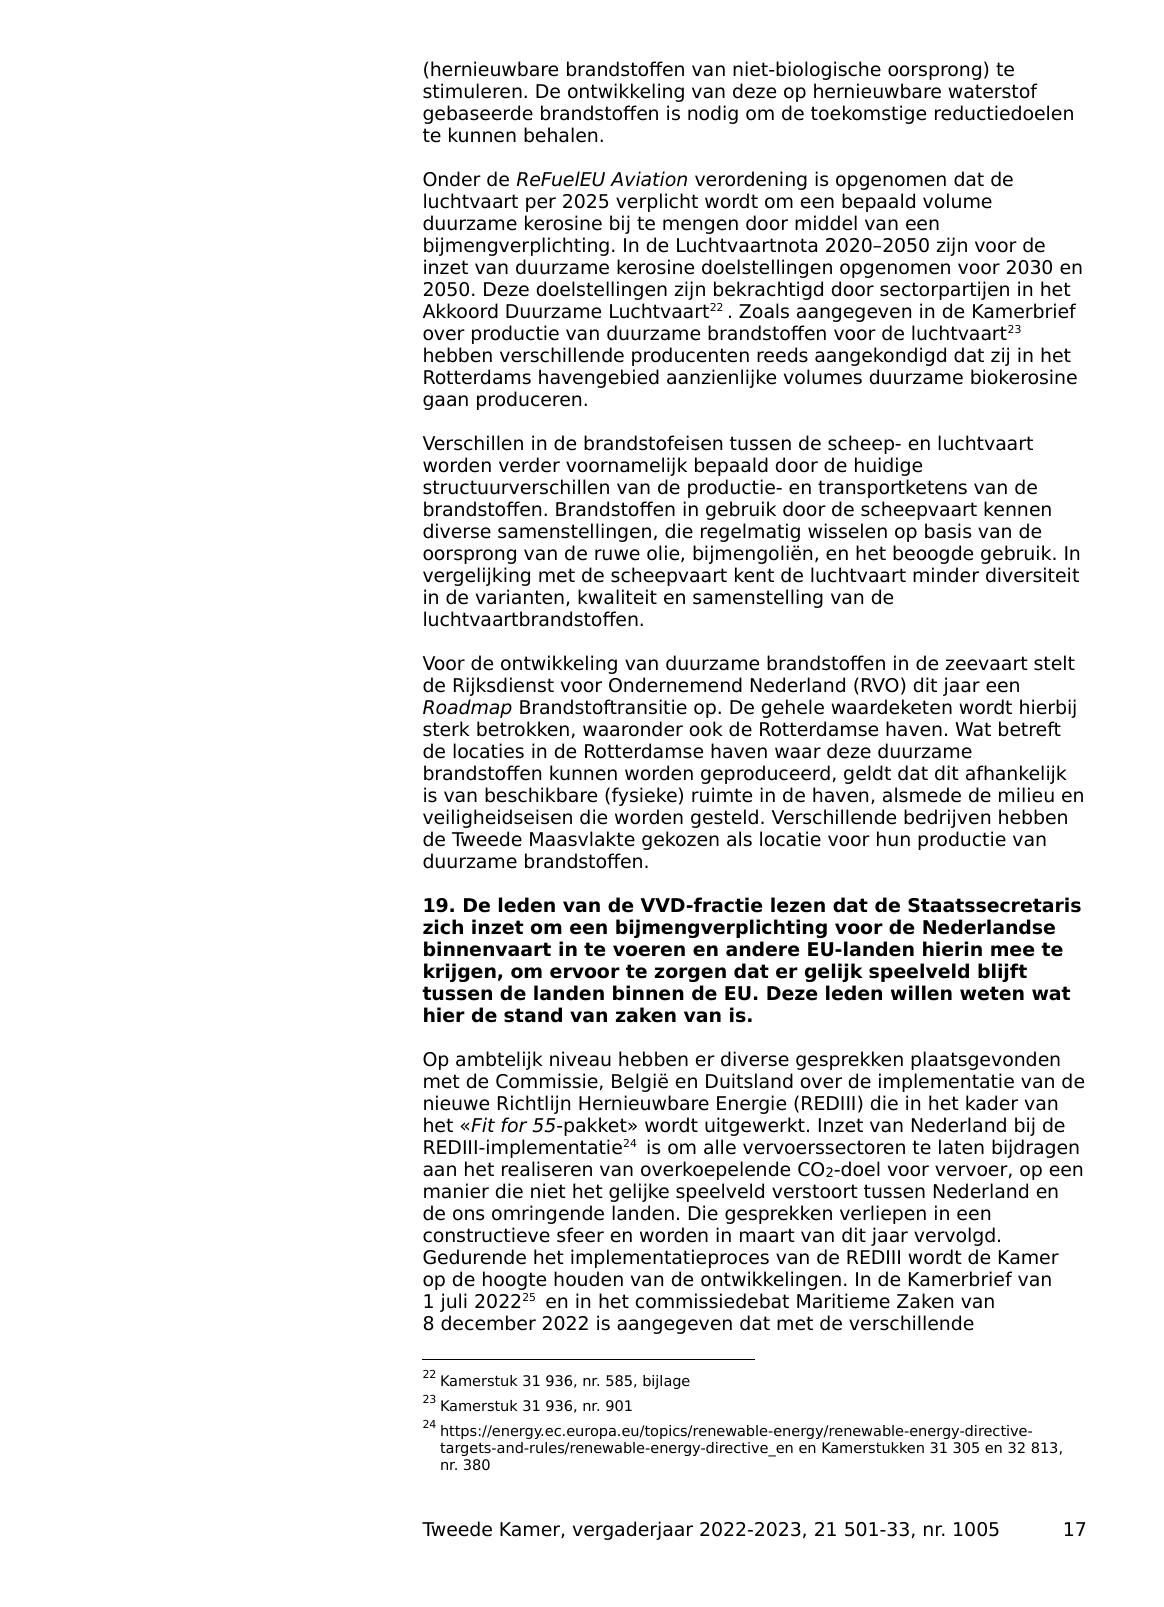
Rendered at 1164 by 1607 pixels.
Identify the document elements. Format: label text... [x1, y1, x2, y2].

text 19. De leden van de VVD-fractie lezen dat de Staatssecretaris zich inzet om een bijmengverplichting voor de Nederlandse binnenvaart in te voeren en andere EU-landen hierin mee te krijgen, om ervoor te zorgen dat er gelijk speelveld blijft tussen de landen binnen de EU. Deze leden willen weten wat hier de stand van zaken van is. [422, 895, 1087, 1027]
text Op ambtelijk niveau hebben er diverse gesprekken plaatsgevonden met de Commissie, België en Duitsland over de implementatie van de nieuwe Richtlijn Hernieuwbare Energie (REDIII) die in het kader van het «Fit for 55-pakket» wordt uitgewerkt. Inzet van Nederland bij de REDIII-implementatie is om alle vervoerssectoren te laten bijdragen aan het realiseren van overkoepelende CO2-doel voor vervoer, op een manier die niet het gelijke speelveld verstoort tussen Nederland en de ons omringende landen. Die gesprekken verliepen in een constructieve sfeer en worden in maart van dit jaar vervolgd. Gedurende het implementatieproces van de REDIII wordt de Kamer op de hoogte houden van de ontwikkelingen. In de Kamerbrief van 1 juli 2022 en in het commissiedebat Maritieme Zaken van 8 december 2022 is aangegeven dat met de verschillende [422, 1049, 1087, 1335]
text (hernieuwbare brandstoffen van niet-biologische oorsprong) te stimuleren. De ontwikkeling van deze op hernieuwbare waterstof gebaseerde brandstoffen is nodig om de toekomstige reductiedoelen te kunnen behalen. [422, 59, 1087, 147]
text https://energy.ec.europa.eu/topics/renewable-energy/renewable-energy-directive-targets-and-rules/renewable-energy-directive_en en Kamerstukken 31 305 en 32 813, nr. 380 [422, 1418, 1087, 1474]
text Onder de ReFuelEU Aviation verordening is opgenomen dat de luchtvaart per 2025 verplicht wordt om een bepaald volume duurzame kerosine bij te mengen door middel van een bijmengverplichting. In de Luchtvaartnota 2020–2050 zijn voor de inzet van duurzame kerosine doelstellingen opgenomen voor 2030 en 2050. Deze doelstellingen zijn bekrachtigd door sectorpartijen in het Akkoord Duurzame Luchtvaart. Zoals aangegeven in de Kamerbrief over productie van duurzame brandstoffen voor de luchtvaart hebben verschillende producenten reeds aangekondigd dat zij in het Rotterdams havengebied aanzienlijke volumes duurzame biokerosine gaan produceren. [422, 169, 1087, 411]
text Voor de ontwikkeling van duurzame brandstoffen in de zeevaart stelt de Rijksdienst voor Ondernemend Nederland (RVO) dit jaar een Roadmap Brandstoftransitie op. De gehele waardeketen wordt hierbij sterk betrokken, waaronder ook de Rotterdamse haven. Wat betreft de locaties in de Rotterdamse haven waar deze duurzame brandstoffen kunnen worden geproduceerd, geldt dat dit afhankelijk is van beschikbare (fysieke) ruimte in de haven, alsmede de milieu en veiligheidseisen die worden gesteld. Verschillende bedrijven hebben de Tweede Maasvlakte gekozen als locatie voor hun productie van duurzame brandstoffen. [422, 653, 1087, 873]
text Verschillen in de brandstofeisen tussen de scheep- en luchtvaart worden verder voornamelijk bepaald door de huidige structuurverschillen van de productie- en transportketens van de brandstoffen. Brandstoffen in gebruik door de scheepvaart kennen diverse samenstellingen, die regelmatig wisselen op basis van de oorsprong van de ruwe olie, bijmengoliën, en het beoogde gebruik. In vergelijking met de scheepvaart kent de luchtvaart minder diversiteit in de varianten, kwaliteit en samenstelling van de luchtvaartbrandstoffen. [422, 433, 1087, 631]
text Kamerstuk 31 936, nr. 585, bijlage [422, 1368, 1087, 1391]
text Kamerstuk 31 936, nr. 901 [422, 1393, 1087, 1416]
